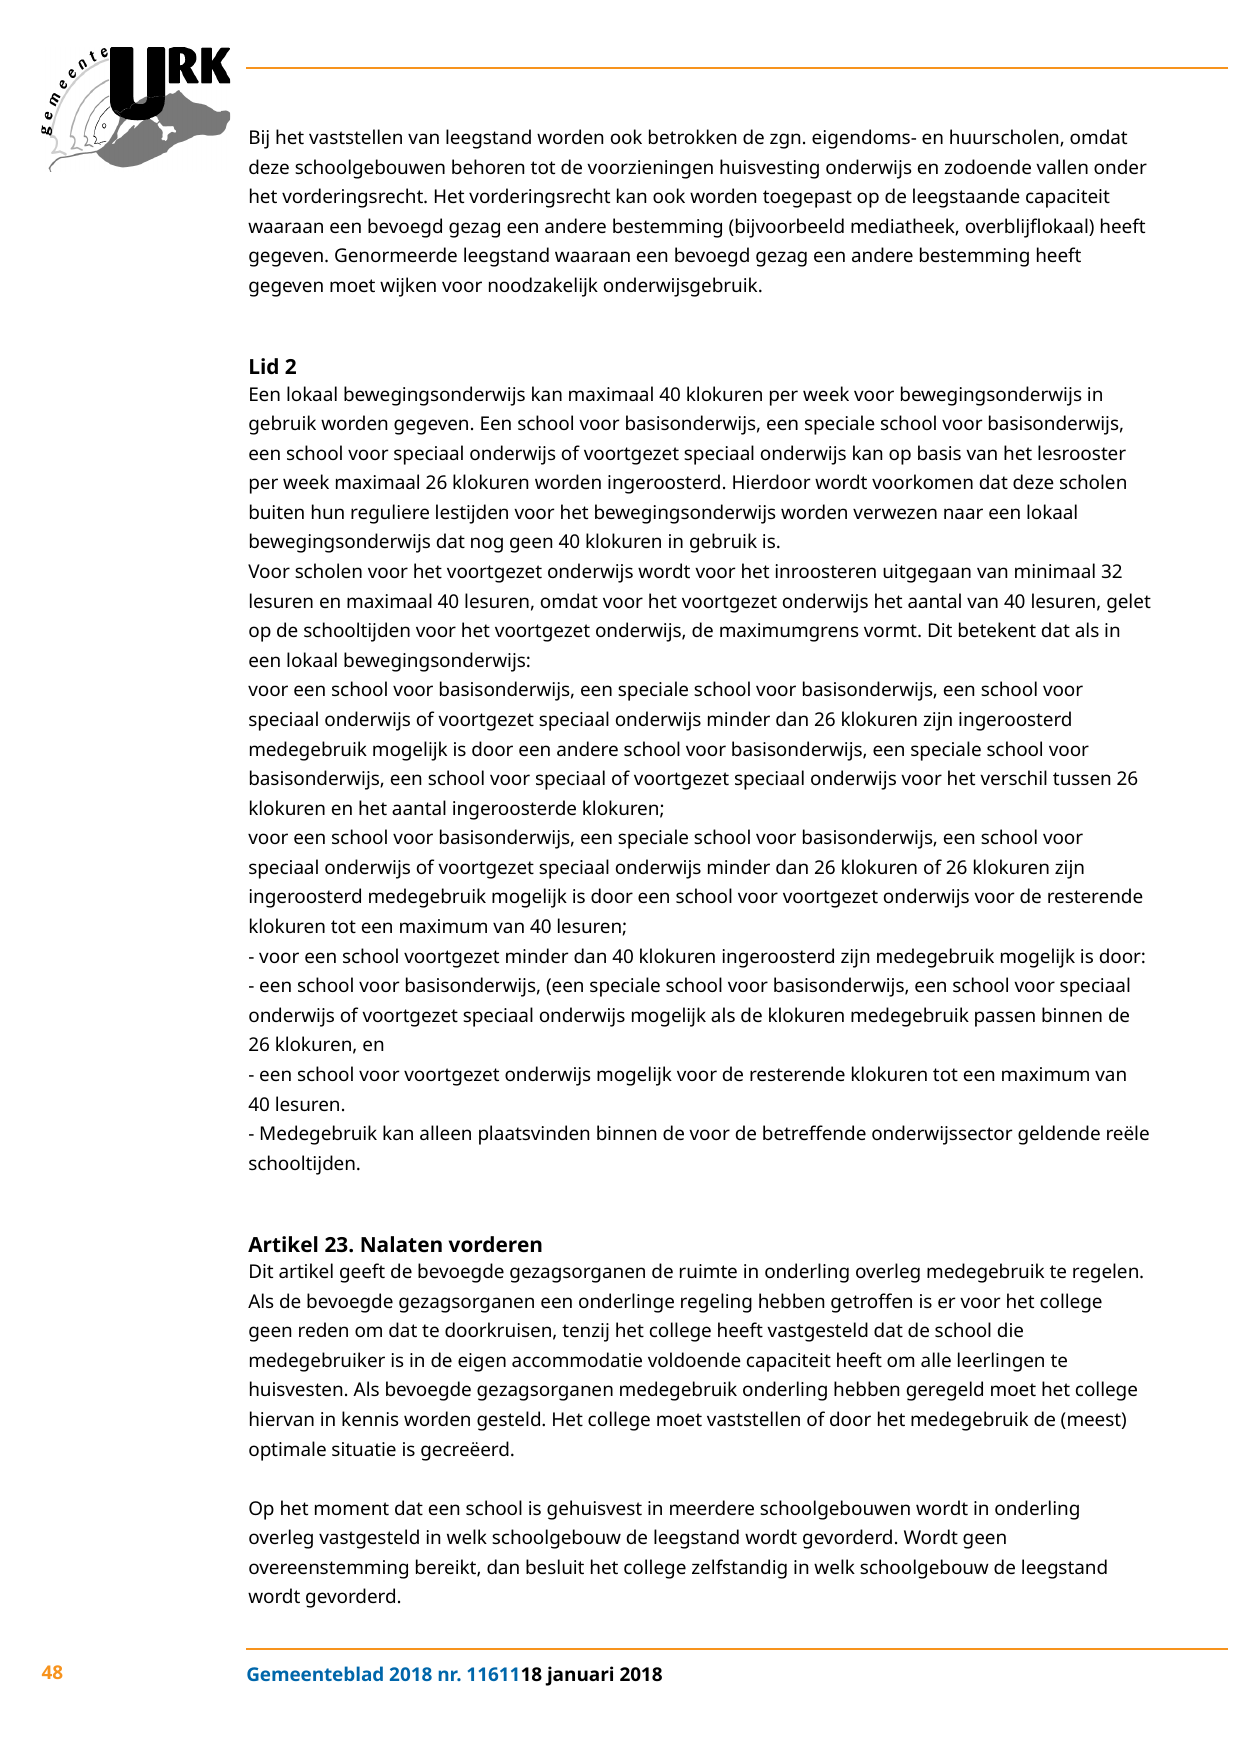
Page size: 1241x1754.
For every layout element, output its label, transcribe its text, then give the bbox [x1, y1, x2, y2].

text Artikel 23. Nalaten vorderen [248, 1230, 1152, 1258]
text Op het moment dat een school is gehuisvest in meerdere schoolgebouwen wordt in onderling overleg vastgesteld in welk schoolgebouw de leegstand wordt gevorderd. Wordt geen overeenstemming bereikt, dan besluit het college zelfstandig in welk schoolgebouw de leegstand wordt gevorderd. [248, 1495, 1152, 1609]
text voor een school voor basisonderwijs, een speciale school voor basisonderwijs, een school voor speciaal onderwijs of voortgezet speciaal onderwijs minder dan 26 klokuren zijn ingeroosterd medegebruik mogelijk is door een andere school voor basisonderwijs, een speciale school voor basisonderwijs, een school voor speciaal of voortgezet speciaal onderwijs voor het verschil tussen 26 klokuren en het aantal ingeroosterde klokuren; [248, 677, 1152, 821]
text - Medegebruik kan alleen plaatsvinden binnen de voor de betreffende onderwijssector geldende reële schooltijden. [248, 1120, 1152, 1176]
text - een school voor basisonderwijs, (een speciale school voor basisonderwijs, een school voor speciaal onderwijs of voortgezet speciaal onderwijs mogelijk als de klokuren medegebruik passen binnen de 26 klokuren, en [248, 972, 1152, 1057]
picture [41, 47, 231, 172]
text Dit artikel geeft de bevoegde gezagsorganen de ruimte in onderling overleg medegebruik te regelen. Als de bevoegde gezagsorganen een onderlinge regeling hebben getroffen is er voor het college geen reden om dat te doorkruisen, tenzij het college heeft vastgesteld dat de school die medegebruiker is in de eigen accommodatie voldoende capaciteit heeft om alle leerlingen te huisvesten. Als bevoegde gezagsorganen medegebruik onderling hebben geregeld moet het college hiervan in kennis worden gesteld. Het college moet vaststellen of door het medegebruik de (meest) optimale situatie is gecreëerd. [248, 1258, 1152, 1462]
text - voor een school voortgezet minder dan 40 klokuren ingeroosterd zijn medegebruik mogelijk is door: [248, 943, 1152, 968]
text Een lokaal bewegingsonderwijs kan maximaal 40 klokuren per week voor bewegingsonderwijs in gebruik worden gegeven. Een school voor basisonderwijs, een speciale school voor basisonderwijs, een school voor speciaal onderwijs of voortgezet speciaal onderwijs kan op basis van het lesrooster per week maximaal 26 klokuren worden ingeroosterd. Hierdoor wordt voorkomen dat deze scholen buiten hun reguliere lestijden voor het bewegingsonderwijs worden verwezen naar een lokaal bewegingsonderwijs dat nog geen 40 klokuren in gebruik is. [248, 381, 1152, 554]
text Lid 2 [248, 352, 1152, 381]
text - een school voor voortgezet onderwijs mogelijk voor de resterende klokuren tot een maximum van 40 lesuren. [248, 1061, 1152, 1116]
text Voor scholen voor het voortgezet onderwijs wordt voor het inroosteren uitgegaan van minimaal 32 lesuren en maximaal 40 lesuren, omdat voor het voortgezet onderwijs het aantal van 40 lesuren, gelet op de schooltijden voor het voortgezet onderwijs, de maximumgrens vormt. Dit betekent dat als in een lokaal bewegingsonderwijs: [248, 558, 1152, 673]
text Bij het vaststellen van leegstand worden ook betrokken de zgn. eigendoms- en huurscholen, omdat deze schoolgebouwen behoren tot de voorzieningen huisvesting onderwijs en zodoende vallen onder het vorderingsrecht. Het vorderingsrecht kan ook worden toegepast op de leegstaande capaciteit waaraan een bevoegd gezag een andere bestemming (bijvoorbeeld mediatheek, overblijflokaal) heeft gegeven. Genormeerde leegstand waaraan een bevoegd gezag een andere bestemming heeft gegeven moet wijken voor noodzakelijk onderwijsgebruik. [248, 124, 1152, 298]
text voor een school voor basisonderwijs, een speciale school voor basisonderwijs, een school voor speciaal onderwijs of voortgezet speciaal onderwijs minder dan 26 klokuren of 26 klokuren zijn ingeroosterd medegebruik mogelijk is door een school voor voortgezet onderwijs voor de resterende klokuren tot een maximum van 40 lesuren; [248, 824, 1152, 939]
